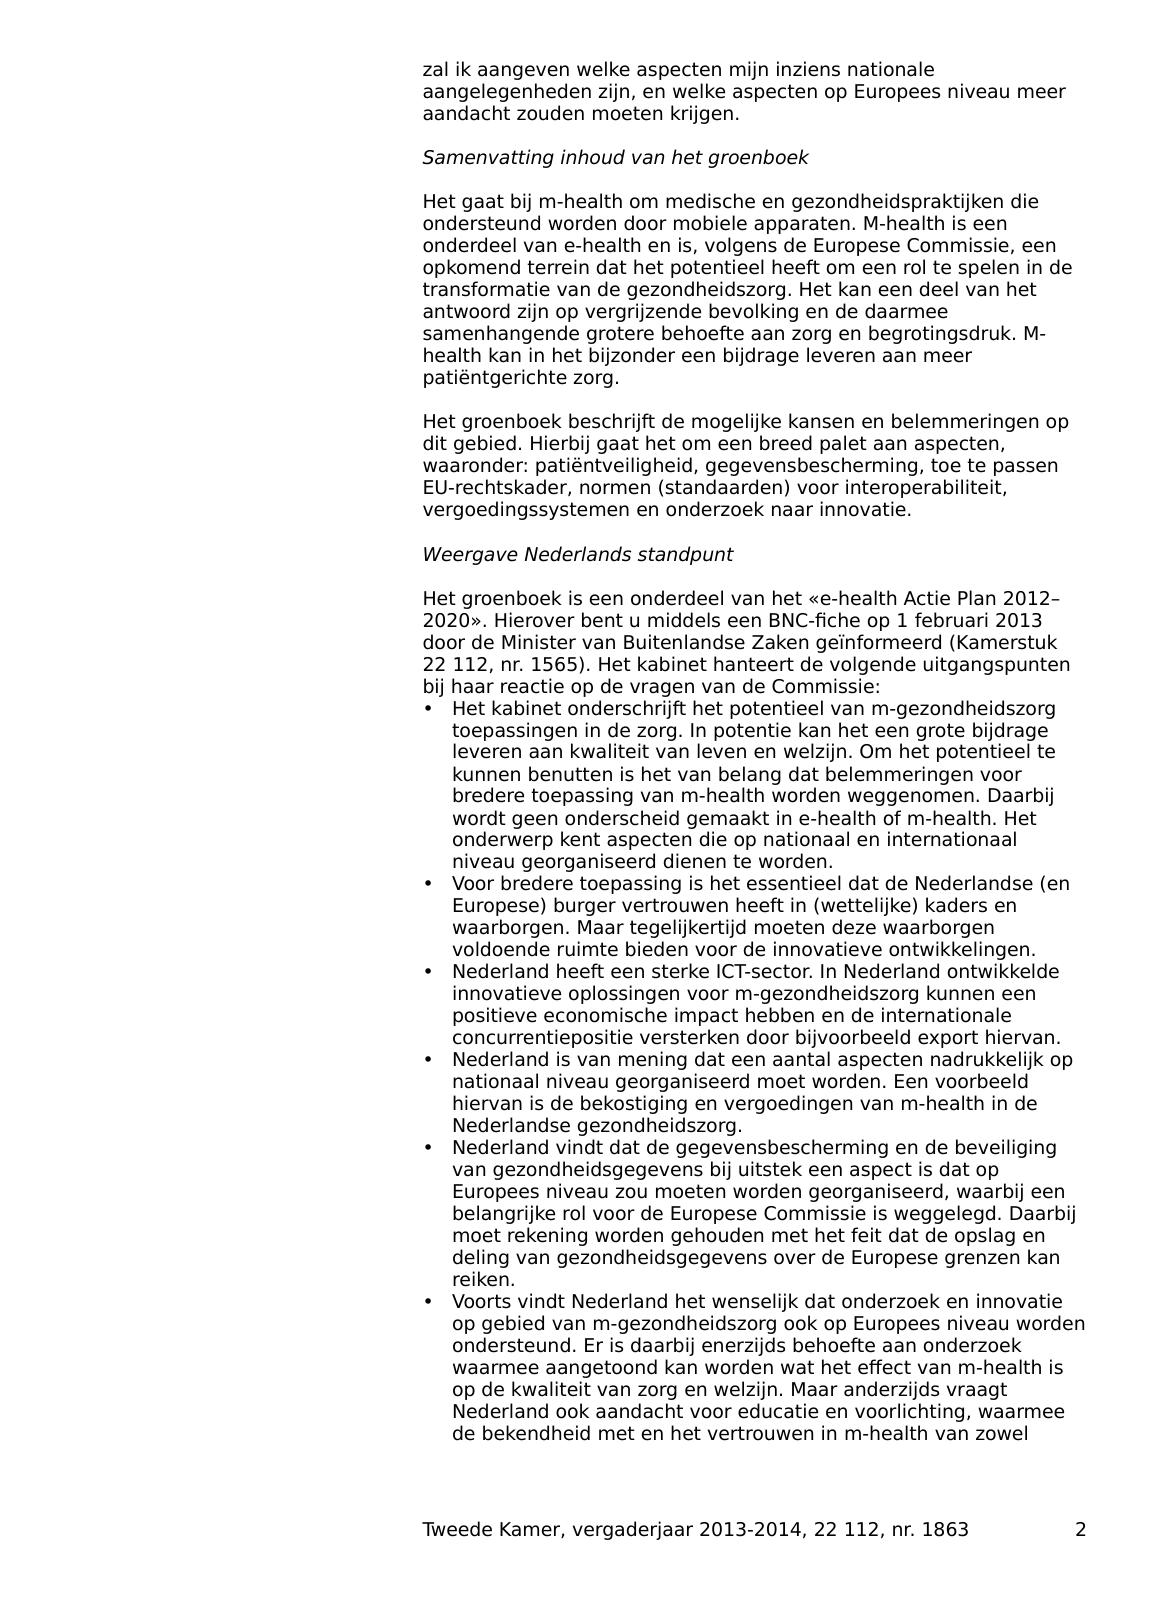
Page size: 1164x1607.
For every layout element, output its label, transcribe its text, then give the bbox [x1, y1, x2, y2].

text Het groenboek beschrijft de mogelijke kansen en belemmeringen op dit gebied. Hierbij gaat het om een breed palet aan aspecten, waaronder: patiëntveiligheid, gegevensbescherming, toe te passen EU-rechtskader, normen (standaarden) voor interoperabiliteit, vergoedingssystemen en onderzoek naar innovatie. [422, 411, 1087, 521]
text zal ik aangeven welke aspecten mijn inziens nationale aangelegenheden zijn, en welke aspecten op Europees niveau meer aandacht zouden moeten krijgen. [422, 59, 1087, 125]
text • Voor bredere toepassing is het essentieel dat de Nederlandse (en Europese) burger vertrouwen heeft in (wettelijke) kaders en waarborgen. Maar tegelijkertijd moeten deze waarborgen voldoende ruimte bieden voor de innovatieve ontwikkelingen. [422, 873, 1087, 961]
text • Nederland heeft een sterke ICT-sector. In Nederland ontwikkelde innovatieve oplossingen voor m-gezondheidszorg kunnen een positieve economische impact hebben en de internationale concurrentiepositie versterken door bijvoorbeeld export hiervan. [422, 961, 1087, 1049]
subtitle Samenvatting inhoud van het groenboek [422, 147, 1087, 169]
text • Het kabinet onderschrijft het potentieel van m-gezondheidszorg toepassingen in de zorg. In potentie kan het een grote bijdrage leveren aan kwaliteit van leven en welzijn. Om het potentieel te kunnen benutten is het van belang dat belemmeringen voor bredere toepassing van m-health worden weggenomen. Daarbij wordt geen onderscheid gemaakt in e-health of m-health. Het onderwerp kent aspecten die op nationaal en internationaal niveau georganiseerd dienen te worden. [422, 697, 1087, 873]
text • Nederland is van mening dat een aantal aspecten nadrukkelijk op nationaal niveau georganiseerd moet worden. Een voorbeeld hiervan is de bekostiging en vergoedingen van m-health in de Nederlandse gezondheidszorg. [422, 1049, 1087, 1137]
text • Nederland vindt dat de gegevensbescherming en de beveiliging van gezondheidsgegevens bij uitstek een aspect is dat op Europees niveau zou moeten worden georganiseerd, waarbij een belangrijke rol voor de Europese Commissie is weggelegd. Daarbij moet rekening worden gehouden met het feit dat de opslag en deling van gezondheidsgegevens over de Europese grenzen kan reiken. [422, 1137, 1087, 1291]
subtitle Weergave Nederlands standpunt [422, 543, 1087, 565]
text Het groenboek is een onderdeel van het «e-health Actie Plan 2012–2020». Hierover bent u middels een BNC-fiche op 1 februari 2013 door de Minister van Buitenlandse Zaken geïnformeerd (Kamerstuk 22 112, nr. 1565). Het kabinet hanteert de volgende uitgangspunten bij haar reactie op de vragen van de Commissie: [422, 588, 1087, 697]
text • Voorts vindt Nederland het wenselijk dat onderzoek en innovatie op gebied van m-gezondheidszorg ook op Europees niveau worden ondersteund. Er is daarbij enerzijds behoefte aan onderzoek waarmee aangetoond kan worden wat het effect van m-health is op de kwaliteit van zorg en welzijn. Maar anderzijds vraagt Nederland ook aandacht voor educatie en voorlichting, waarmee de bekendheid met en het vertrouwen in m-health van zowel [422, 1291, 1087, 1445]
text Het gaat bij m-health om medische en gezondheidspraktijken die ondersteund worden door mobiele apparaten. M-health is een onderdeel van e-health en is, volgens de Europese Commissie, een opkomend terrein dat het potentieel heeft om een rol te spelen in de transformatie van de gezondheidszorg. Het kan een deel van het antwoord zijn op vergrijzende bevolking en de daarmee samenhangende grotere behoefte aan zorg en begrotingsdruk. M-health kan in het bijzonder een bijdrage leveren aan meer patiëntgerichte zorg. [422, 191, 1087, 389]
